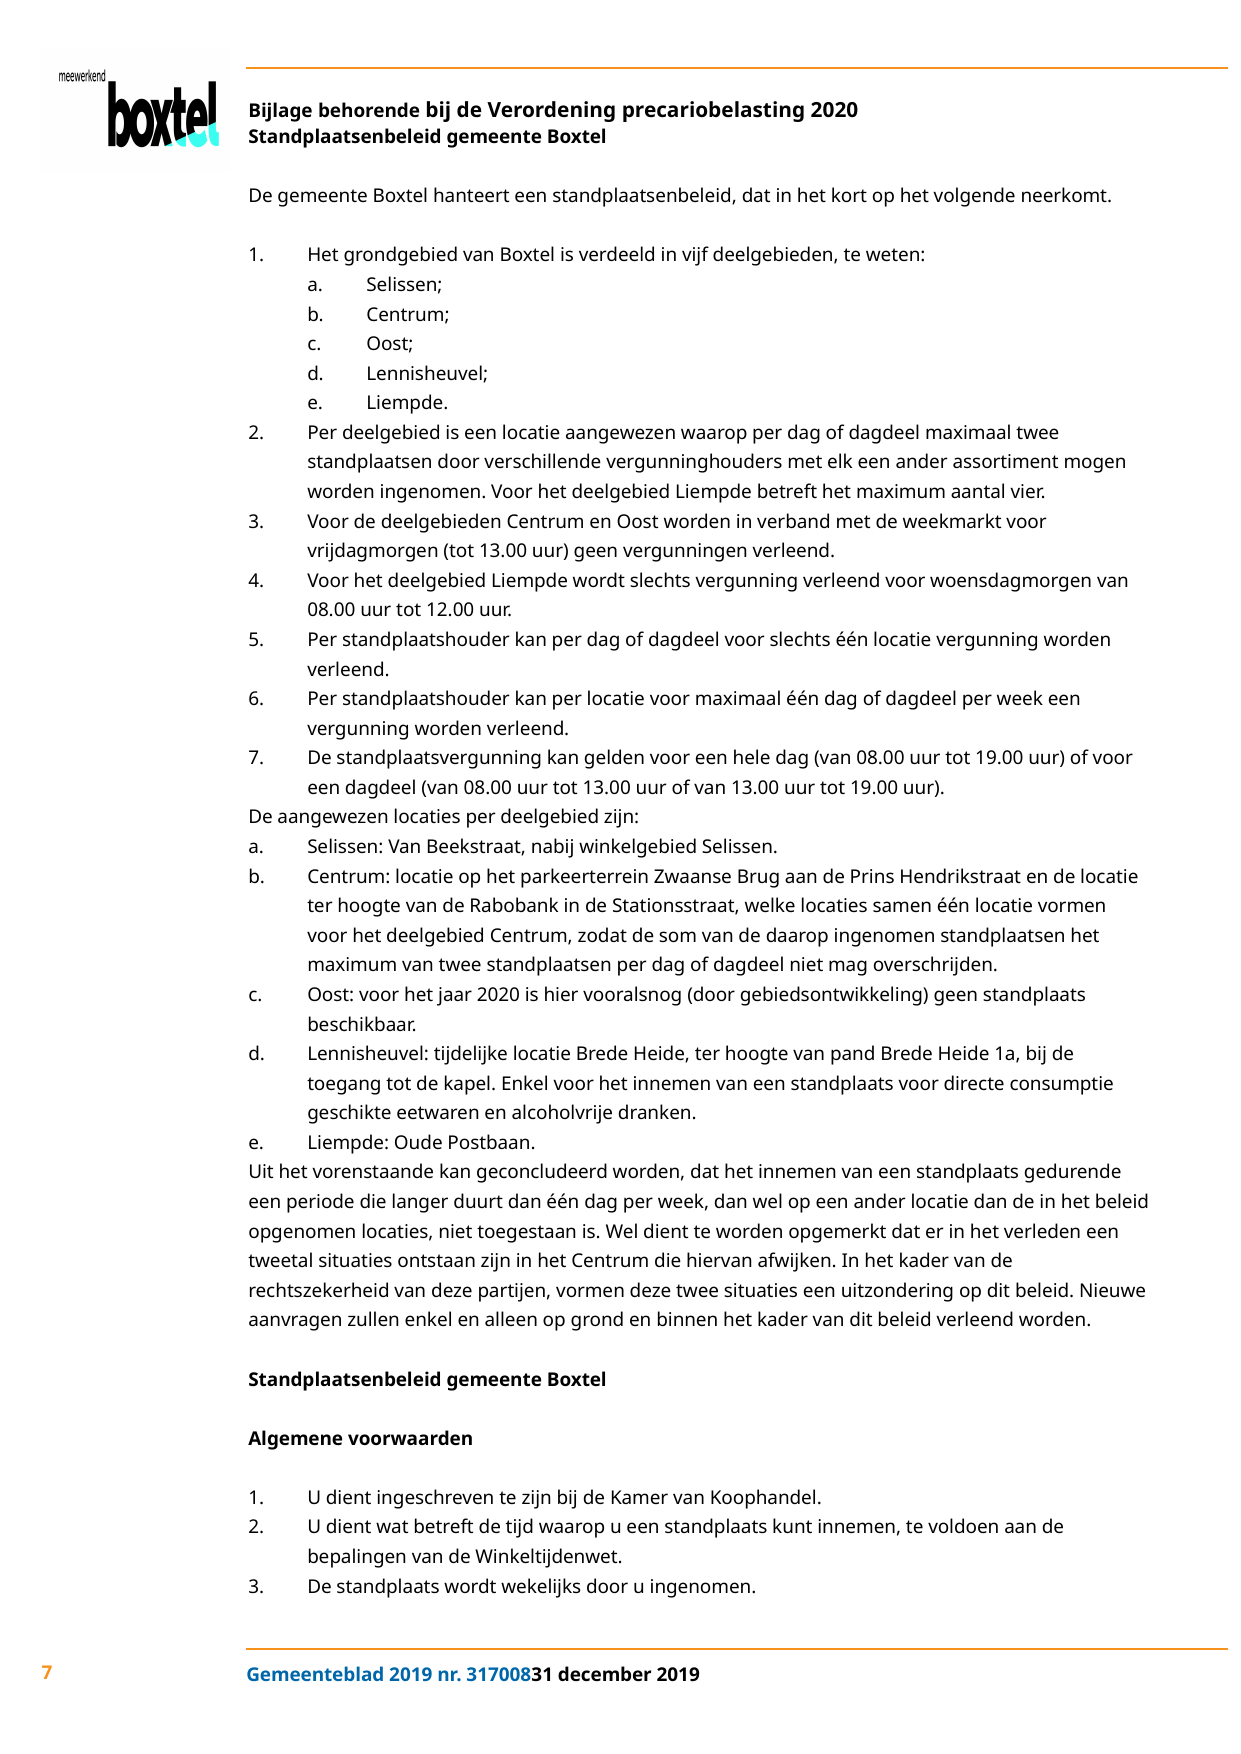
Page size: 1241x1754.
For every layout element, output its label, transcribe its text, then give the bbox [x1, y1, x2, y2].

text Uit het vorenstaande kan geconcludeerd worden, dat het innemen van een standplaats gedurende een periode die langer duurt dan één dag per week, dan wel op een ander locatie dan de in het beleid opgenomen locaties, niet toegestaan is. Wel dient te worden opgemerkt dat er in het verleden een tweetal situaties ontstaan zijn in het Centrum die hiervan afwijken. In het kader van de rechtszekerheid van deze partijen, vormen deze twee situaties een uitzondering op dit beleid. Nieuwe aanvragen zullen enkel en alleen op grond en binnen het kader van dit beleid verleend worden. [248, 1159, 1152, 1332]
list Centrum; [307, 301, 1152, 327]
list Selissen: Van Beekstraat, nabij winkelgebied Selissen. [248, 833, 1152, 859]
list Het grondgebied van Boxtel is verdeeld in vijf deelgebieden, te weten: [248, 242, 1152, 267]
list De standplaatsvergunning kan gelden voor een hele dag (van 08.00 uur tot 19.00 uur) of voor een dagdeel (van 08.00 uur tot 13.00 uur of van 13.00 uur tot 19.00 uur). [248, 744, 1152, 800]
text De gemeente Boxtel hanteert een standplaatsenbeleid, dat in het kort op het volgende neerkomt. [248, 182, 1152, 208]
text Standplaatsenbeleid gemeente Boxtel [248, 1366, 1152, 1392]
list Per standplaatshouder kan per locatie voor maximaal één dag of dagdeel per week een vergunning worden verleend. [248, 685, 1152, 741]
picture [41, 47, 231, 172]
text Algemene voorwaarden [248, 1425, 1152, 1451]
text Standplaatsenbeleid gemeente Boxtel [248, 123, 1152, 149]
list Centrum: locatie op het parkeerterrein Zwaanse Brug aan de Prins Hendrikstraat en de locatie ter hoogte van de Rabobank in de Stationsstraat, welke locaties samen één locatie vormen voor het deelgebied Centrum, zodat de som van de daarop ingenomen standplaatsen het maximum van twee standplaatsen per dag of dagdeel niet mag overschrijden. [248, 863, 1152, 977]
list Selissen; [307, 271, 1152, 297]
list U dient wat betreft de tijd waarop u een standplaats kunt innemen, te voldoen aan de bepalingen van de Winkeltijdenwet. [248, 1514, 1152, 1569]
text De aangewezen locaties per deelgebied zijn: [248, 804, 1152, 829]
list Liempde. [307, 389, 1152, 415]
list U dient ingeschreven te zijn bij de Kamer van Koophandel. [248, 1484, 1152, 1510]
list Voor de deelgebieden Centrum en Oost worden in verband met de weekmarkt voor vrijdagmorgen (tot 13.00 uur) geen vergunningen verleend. [248, 508, 1152, 563]
list Per standplaatshouder kan per dag of dagdeel voor slechts één locatie vergunning worden verleend. [248, 626, 1152, 682]
list Lennisheuvel; [307, 360, 1152, 386]
list Lennisheuvel: tijdelijke locatie Brede Heide, ter hoogte van pand Brede Heide 1a, bij de toegang tot de kapel. Enkel voor het innemen van een standplaats voor directe consumptie geschikte eetwaren en alcoholvrije dranken. [248, 1040, 1152, 1125]
list Per deelgebied is een locatie aangewezen waarop per dag of dagdeel maximaal twee standplaatsen door verschillende vergunninghouders met elk een ander assortiment mogen worden ingenomen. Voor het deelgebied Liempde betreft het maximum aantal vier. [248, 419, 1152, 504]
list Oost; [307, 330, 1152, 356]
list De standplaats wordt wekelijks door u ingenomen. [248, 1573, 1152, 1599]
list Oost: voor het jaar 2020 is hier vooralsnog (door gebiedsontwikkeling) geen standplaats beschikbaar. [248, 981, 1152, 1037]
list Voor het deelgebied Liempde wordt slechts vergunning verleend voor woensdagmorgen van 08.00 uur tot 12.00 uur. [248, 567, 1152, 622]
text Bijlage behorende bij de Verordening precariobelasting 2020 [248, 95, 1152, 123]
list Liempde: Oude Postbaan. [248, 1129, 1152, 1155]
